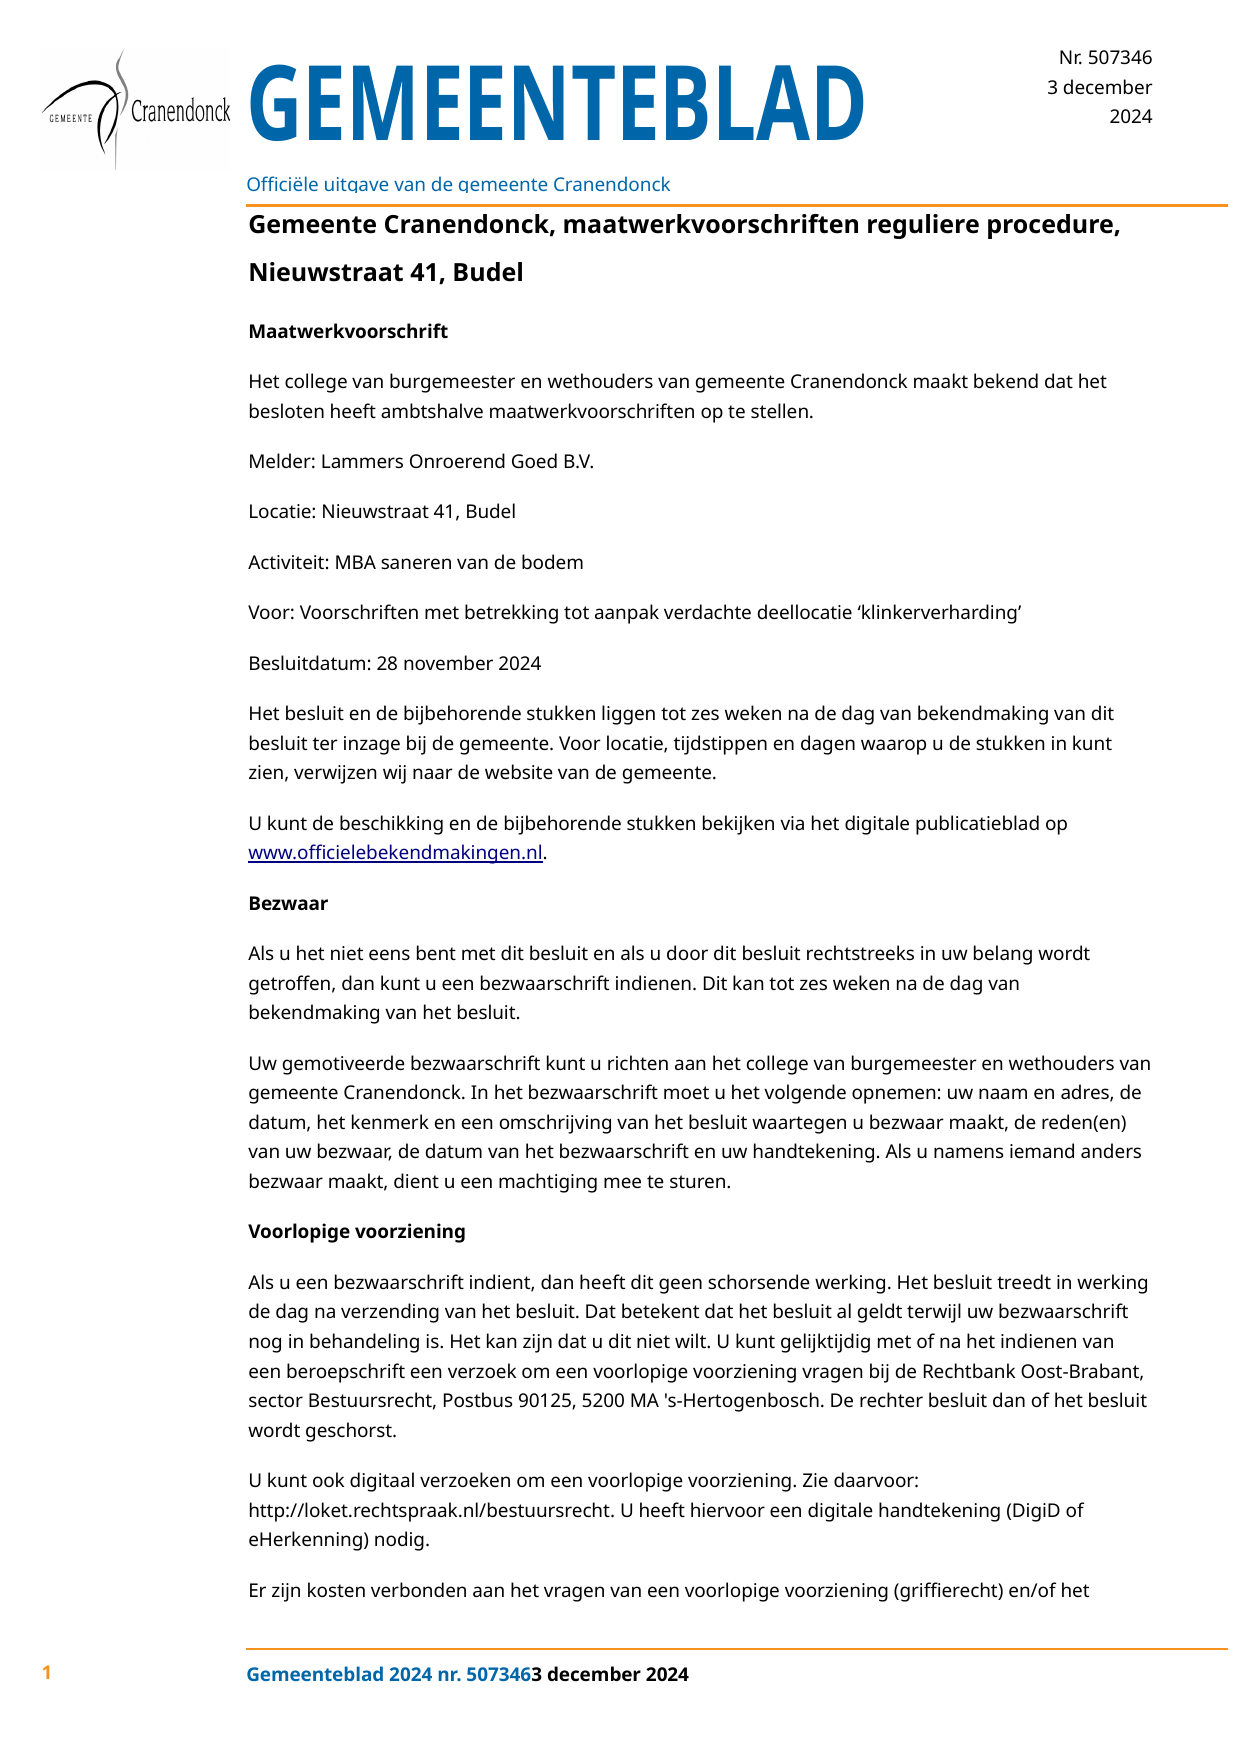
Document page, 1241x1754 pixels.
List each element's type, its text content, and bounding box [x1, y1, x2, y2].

text Gemeente Cranendonck, maatwerkvoorschriften reguliere procedure, Nieuwstraat 41, Budel [248, 207, 1152, 288]
text Besluitdatum: 28 november 2024 [248, 650, 1152, 676]
text Als u het niet eens bent met dit besluit en als u door dit besluit rechtstreeks in uw belang wordt getroffen, dan kunt u een bezwaarschrift indienen. Dit kan tot zes weken na de dag van bekendmaking van het besluit. [248, 940, 1152, 1025]
text Maatwerkvoorschrift [248, 318, 1152, 344]
text Voorlopige voorziening [248, 1219, 1152, 1244]
text U kunt ook digitaal verzoeken om een voorlopige voorziening. Zie daarvoor: http://loket.rechtspraak.nl/bestuursrecht. U heeft hiervoor een digitale handtekening (DigiD of eHerkenning) nodig. [248, 1467, 1152, 1552]
text Melder: Lammers Onroerend Goed B.V. [248, 448, 1152, 474]
picture [41, 47, 231, 172]
text Locatie: Nieuwstraat 41, Budel [248, 499, 1152, 524]
text Bezwaar [248, 890, 1152, 916]
text U kunt de beschikking en de bijbehorende stukken bekijken via het digitale publicatieblad op www.officielebekendmakingen.nl. [248, 810, 1152, 865]
text Uw gemotiveerde bezwaarschrift kunt u richten aan het college van burgemeester en wethouders van gemeente Cranendonck. In het bezwaarschrift moet u het volgende opnemen: uw naam en adres, de datum, het kenmerk en een omschrijving van het besluit waartegen u bezwaar maakt, de reden(en) van uw bezwaar, de datum van het bezwaarschrift en uw handtekening. Als u namens iemand anders bezwaar maakt, dient u een machtiging mee te sturen. [248, 1050, 1152, 1194]
text Voor: Voorschriften met betrekking tot aanpak verdachte deellocatie ‘klinkerverharding’ [248, 599, 1152, 625]
text Het besluit en de bijbehorende stukken liggen tot zes weken na de dag van bekendmaking van dit besluit ter inzage bij de gemeente. Voor locatie, tijdstippen en dagen waarop u de stukken in kunt zien, verwijzen wij naar de website van de gemeente. [248, 700, 1152, 785]
text Activiteit: MBA saneren van de bodem [248, 549, 1152, 575]
text Als u een bezwaarschrift indient, dan heeft dit geen schorsende werking. Het besluit treedt in werking de dag na verzending van het besluit. Dat betekent dat het besluit al geldt terwijl uw bezwaarschrift nog in behandeling is. Het kan zijn dat u dit niet wilt. U kunt gelijktijdig met of na het indienen van een beroepschrift een verzoek om een voorlopige voorziening vragen bij de Rechtbank Oost-Brabant, sector Bestuursrecht, Postbus 90125, 5200 MA 's‑Hertogenbosch. De rechter besluit dan of het besluit wordt geschorst. [248, 1269, 1152, 1443]
text Het college van burgemeester en wethouders van gemeente Cranendonck maakt bekend dat het besloten heeft ambtshalve maatwerkvoorschriften op te stellen. [248, 368, 1152, 424]
text Er zijn kosten verbonden aan het vragen van een voorlopige voorziening (griffierecht) en/of het [248, 1577, 1152, 1603]
